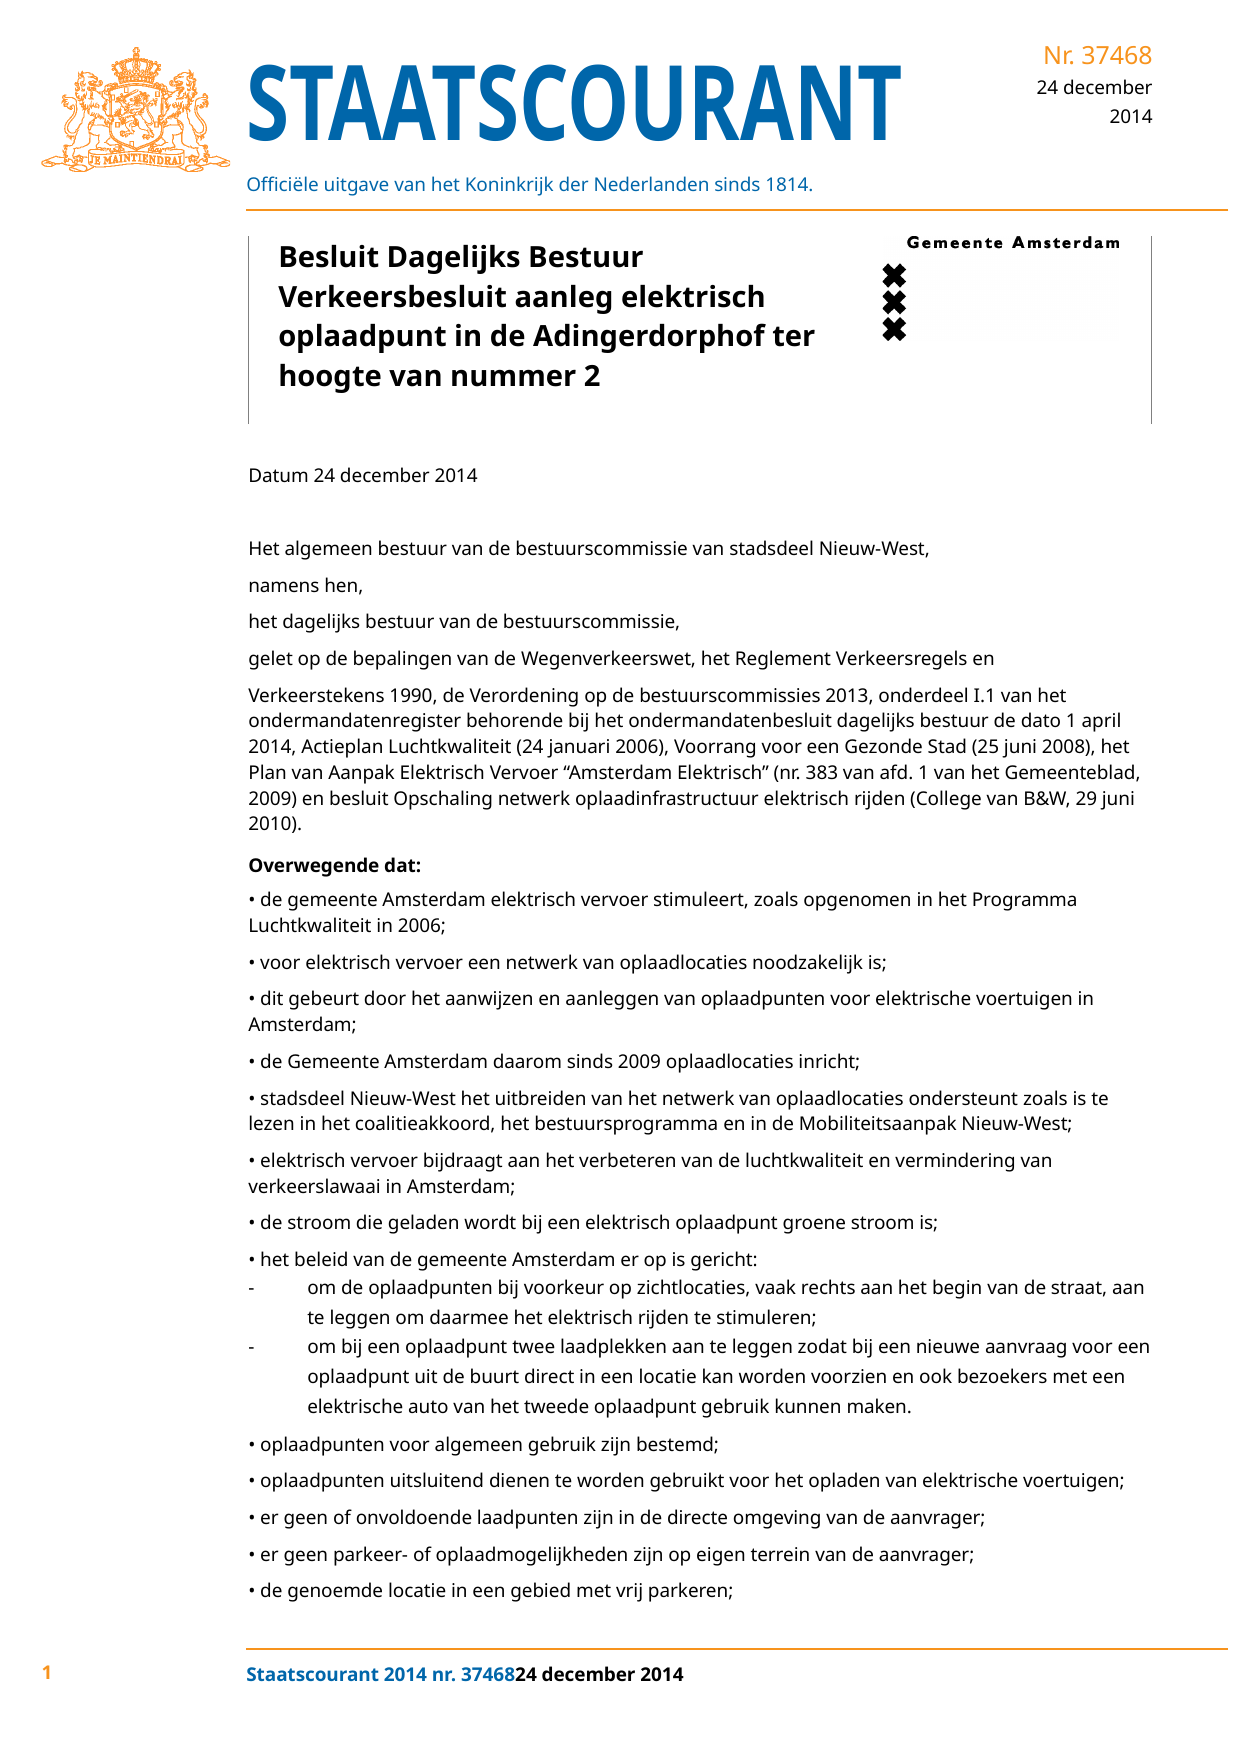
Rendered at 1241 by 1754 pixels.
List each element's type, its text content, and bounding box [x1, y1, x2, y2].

text het dagelijks bestuur van de bestuurscommissie, [248, 609, 1152, 634]
text • de Gemeente Amsterdam daarom sinds 2009 oplaadlocaties inricht; [248, 1048, 1152, 1074]
text • de genoemde locatie in een gebied met vrij parkeren; [248, 1577, 1152, 1603]
list om bij een oplaadpunt twee laadplekken aan te leggen zodat bij een nieuwe aanvraag voor een oplaadpunt uit de buurt direct in een locatie kan worden voorzien en ook bezoekers met een elektrische auto van het tweede oplaadpunt gebruik kunnen maken. [248, 1334, 1152, 1418]
picture [41, 47, 231, 172]
text gelet op de bepalingen van de Wegenverkeerswet, het Reglement Verkeersregels en [248, 645, 1152, 671]
text • de stroom die geladen wordt bij een elektrisch oplaadpunt groene stroom is; [248, 1209, 1152, 1235]
text Verkeerstekens 1990, de Verordening op de bestuurscommissies 2013, onderdeel I.1 van het ondermandatenregister behorende bij het ondermandatenbesluit dagelijks bestuur de dato 1 april 2014, Actieplan Luchtkwaliteit (24 januari 2006), Voorrang voor een Gezonde Stad (25 juni 2008), het Plan van Aanpak Elektrisch Vervoer “Amsterdam Elektrisch” (nr. 383 van afd. 1 van het Gemeenteblad, 2009) en besluit Opschaling netwerk oplaadinfrastructuur elektrisch rijden (College van B&W, 29 juni 2010). [248, 682, 1152, 836]
list om de oplaadpunten bij voorkeur op zichtlocaties, vaak rechts aan het begin van de straat, aan te leggen om daarmee het elektrisch rijden te stimuleren; [248, 1274, 1152, 1330]
text • de gemeente Amsterdam elektrisch vervoer stimuleert, zoals opgenomen in het Programma Luchtkwaliteit in 2006; [248, 887, 1152, 938]
text • het beleid van de gemeente Amsterdam er op is gericht: [248, 1246, 1152, 1272]
text • dit gebeurt door het aanwijzen en aanleggen van oplaadpunten voor elektrische voertuigen in Amsterdam; [248, 986, 1152, 1037]
text • oplaadpunten voor algemeen gebruik zijn bestemd; [248, 1431, 1152, 1456]
text • er geen of onvoldoende laadpunten zijn in de directe omgeving van de aanvrager; [248, 1504, 1152, 1530]
text • er geen parkeer- of oplaadmogelijkheden zijn op eigen terrein van de aanvrager; [248, 1541, 1152, 1566]
text Overwegende dat: [248, 852, 1152, 878]
text • elektrisch vervoer bijdraagt aan het verbeteren van de luchtkwaliteit en vermindering van verkeerslawaai in Amsterdam; [248, 1147, 1152, 1198]
table_header Besluit Dagelijks Bestuur Verkeersbesluit aanleg elektrisch oplaadpunt in de Adingerdorphof ter hoogte van nummer 2 [249, 236, 850, 424]
text • oplaadpunten uitsluitend dienen te worden gebruikt voor het opladen van elektrische voertuigen; [248, 1467, 1152, 1493]
picture [882, 236, 1119, 341]
text • voor elektrisch vervoer een netwerk van oplaadlocaties noodzakelijk is; [248, 949, 1152, 975]
text Datum 24 december 2014 [248, 462, 1152, 488]
text • stadsdeel Nieuw-West het uitbreiden van het netwerk van oplaadlocaties ondersteunt zoals is te lezen in het coalitieakkoord, het bestuursprogramma en in de Mobiliteitsaanpak Nieuw-West; [248, 1085, 1152, 1136]
text Het algemeen bestuur van de bestuurscommissie van stadsdeel Nieuw-West, [248, 535, 1152, 561]
table_header [850, 236, 1151, 424]
text namens hen, [248, 572, 1152, 598]
